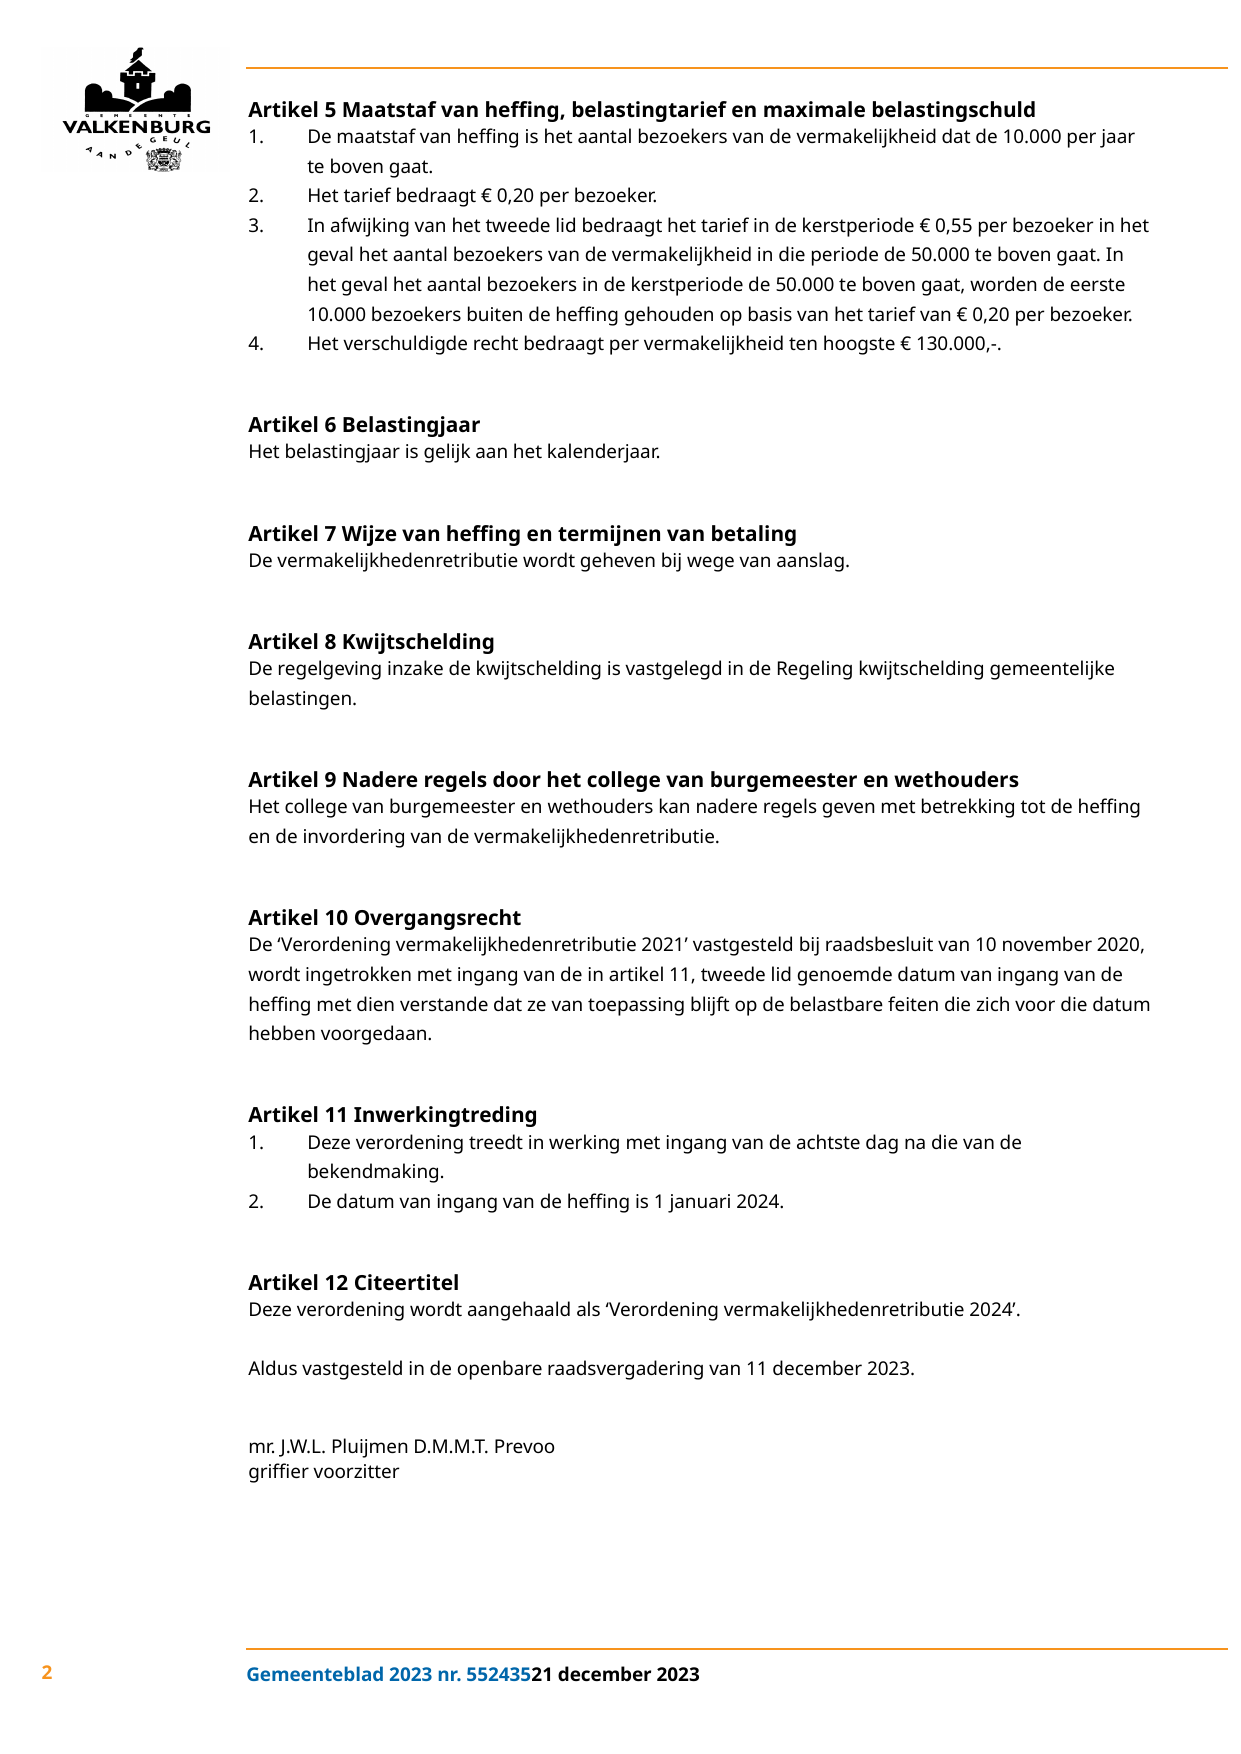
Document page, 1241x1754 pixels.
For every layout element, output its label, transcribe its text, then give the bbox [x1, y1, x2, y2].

text Artikel 7 Wijze van heffing en termijnen van betaling [248, 519, 1152, 547]
list Het verschuldigde recht bedraagt per vermakelijkheid ten hoogste € 130.000,-. [248, 330, 1152, 356]
list In afwijking van het tweede lid bedraagt het tarief in de kerstperiode € 0,55 per bezoeker in het geval het aantal bezoekers van de vermakelijkheid in die periode de 50.000 te boven gaat. In het geval het aantal bezoekers in de kerstperiode de 50.000 te boven gaat, worden de eerste 10.000 bezoekers buiten de heffing gehouden op basis van het tarief van € 0,20 per bezoeker. [248, 212, 1152, 326]
text Artikel 6 Belastingjaar [248, 410, 1152, 439]
list Het tarief bedraagt € 0,20 per bezoeker. [248, 182, 1152, 208]
text mr. J.W.L. Pluijmen D.M.M.T. Prevoo [248, 1433, 1152, 1458]
picture [41, 47, 231, 172]
text Artikel 11 Inwerkingtreding [248, 1100, 1152, 1129]
list De maatstaf van heffing is het aantal bezoekers van de vermakelijkheid dat de 10.000 per jaar te boven gaat. [248, 123, 1152, 178]
text De vermakelijkhedenretributie wordt geheven bij wege van aanslag. [248, 547, 1152, 573]
text Artikel 10 Overgangsrecht [248, 903, 1152, 932]
text Deze verordening wordt aangehaald als ‘Verordening vermakelijkhedenretributie 2024’. [248, 1296, 1152, 1322]
text Artikel 8 Kwijtschelding [248, 627, 1152, 656]
text De regelgeving inzake de kwijtschelding is vastgelegd in de Regeling kwijtschelding gemeentelijke belastingen. [248, 656, 1152, 711]
text Artikel 9 Nadere regels door het college van burgemeester en wethouders [248, 765, 1152, 794]
text Aldus vastgesteld in de openbare raadsvergadering van 11 december 2023. [248, 1356, 1152, 1381]
text Het belastingjaar is gelijk aan het kalenderjaar. [248, 439, 1152, 464]
list De datum van ingang van de heffing is 1 januari 2024. [248, 1188, 1152, 1214]
text Artikel 5 Maatstaf van heffing, belastingtarief en maximale belastingschuld [248, 95, 1152, 123]
text Het college van burgemeester en wethouders kan nadere regels geven met betrekking tot de heffing en de invordering van de vermakelijkhedenretributie. [248, 794, 1152, 849]
list Deze verordening treedt in werking met ingang van de achtste dag na die van de bekendmaking. [248, 1129, 1152, 1184]
text griffier voorzitter [248, 1458, 1152, 1484]
text Artikel 12 Citeertitel [248, 1268, 1152, 1296]
text De ‘Verordening vermakelijkhedenretributie 2021’ vastgesteld bij raadsbesluit van 10 november 2020, wordt ingetrokken met ingang van de in artikel 11, tweede lid genoemde datum van ingang van de heffing met dien verstande dat ze van toepassing blijft op de belastbare feiten die zich voor die datum hebben voorgedaan. [248, 932, 1152, 1046]
